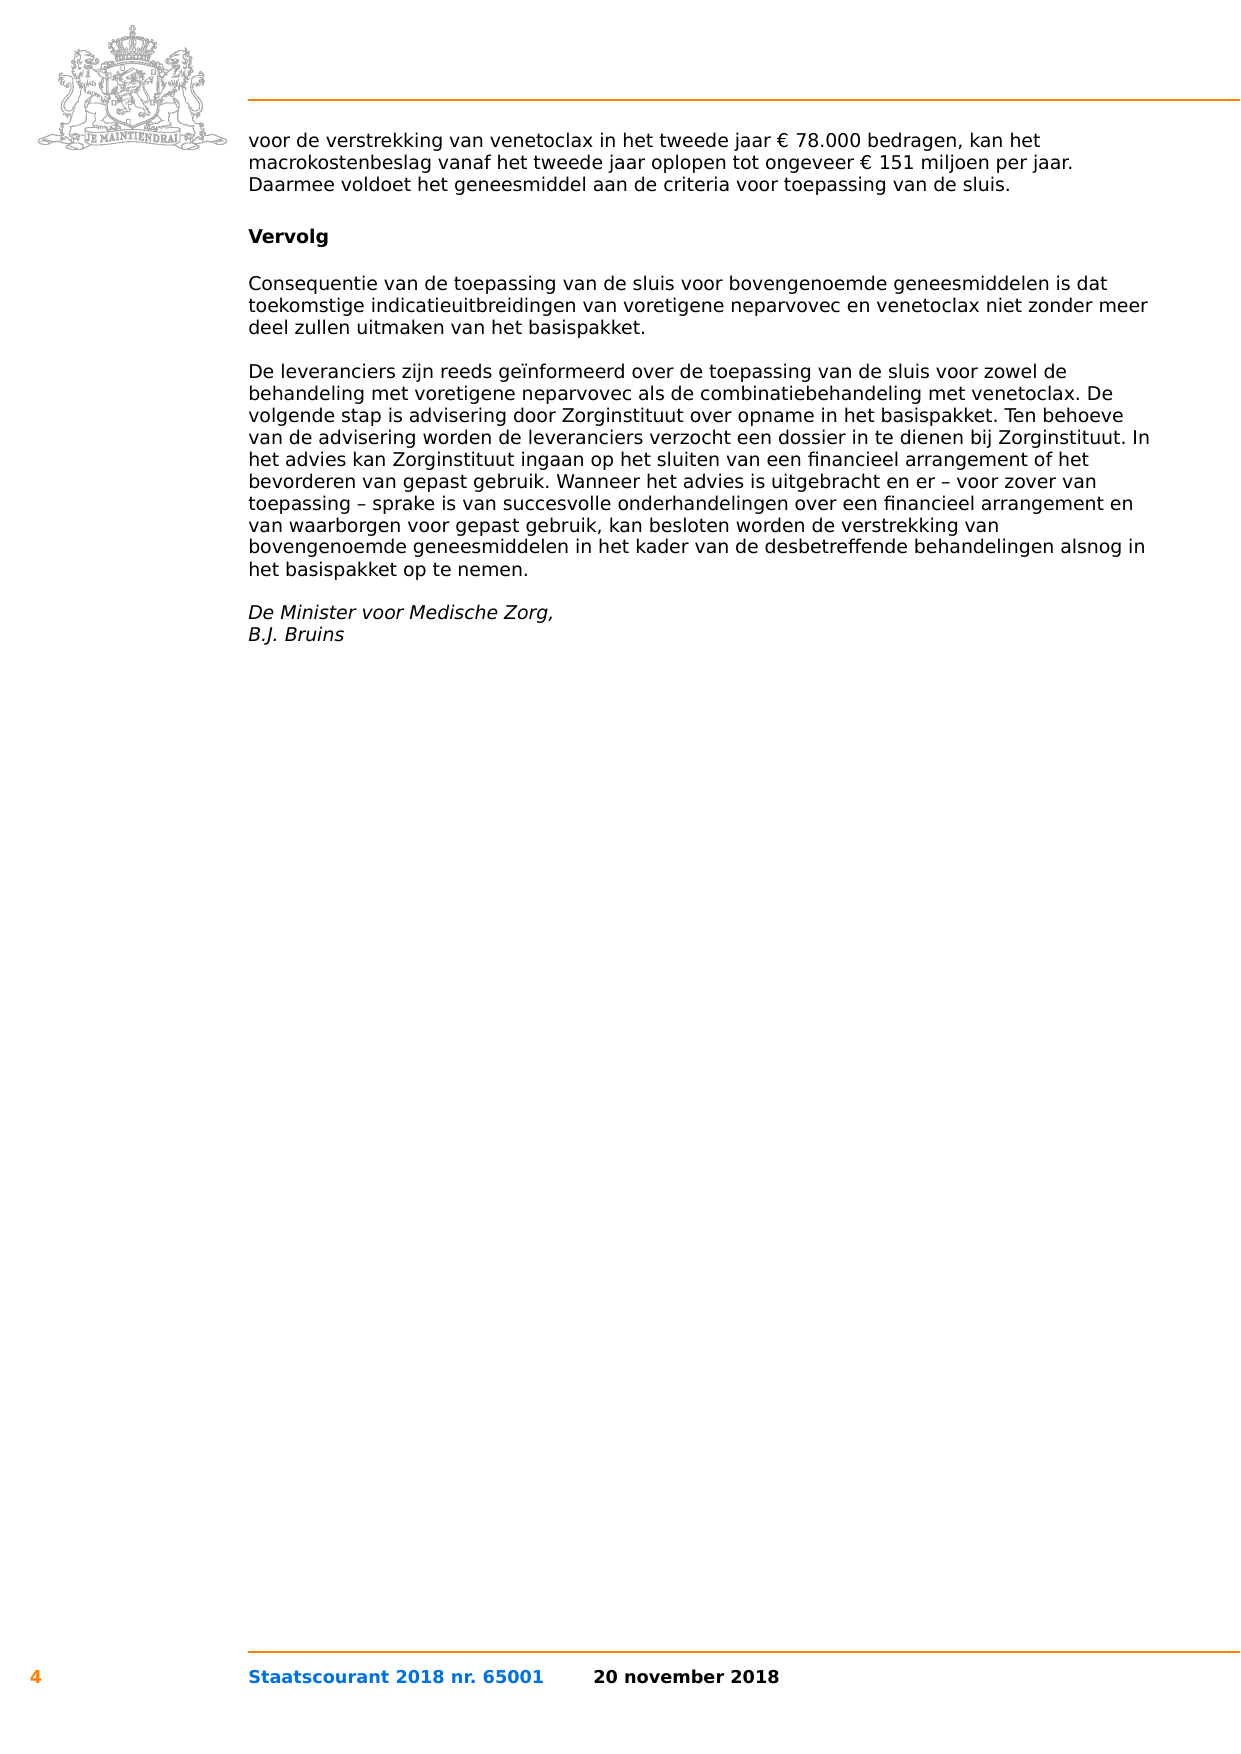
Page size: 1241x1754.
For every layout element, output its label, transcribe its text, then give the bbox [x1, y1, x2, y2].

text voor de verstrekking van venetoclax in het tweede jaar € 78.000 bedragen, kan het macrokostenbeslag vanaf het tweede jaar oplopen tot ongeveer € 151 miljoen per jaar. Daarmee voldoet het geneesmiddel aan de criteria voor toepassing van de sluis. [248, 130, 1163, 196]
picture [38, 25, 227, 150]
text De Minister voor Medische Zorg, B.J. Bruins [248, 602, 1163, 646]
text Consequentie van de toepassing van de sluis voor bovengenoemde geneesmiddelen is dat toekomstige indicatieuitbreidingen van voretigene neparvovec en venetoclax niet zonder meer deel zullen uitmaken van het basispakket. [248, 273, 1163, 339]
text De leveranciers zijn reeds geïnformeerd over de toepassing van de sluis voor zowel de behandeling met voretigene neparvovec als de combinatiebehandeling met venetoclax. De volgende stap is advisering door Zorginstituut over opname in het basispakket. Ten behoeve van de advisering worden de leveranciers verzocht een dossier in te dienen bij Zorginstituut. In het advies kan Zorginstituut ingaan op het sluiten van een financieel arrangement of het bevorderen van gepast gebruik. Wanneer het advies is uitgebracht en er – voor zover van toepassing – sprake is van succesvolle onderhandelingen over een financieel arrangement en van waarborgen voor gepast gebruik, kan besloten worden de verstrekking van bovengenoemde geneesmiddelen in het kader van de desbetreffende behandelingen alsnog in het basispakket op te nemen. [248, 361, 1163, 580]
subtitle Vervolg [248, 226, 1163, 248]
